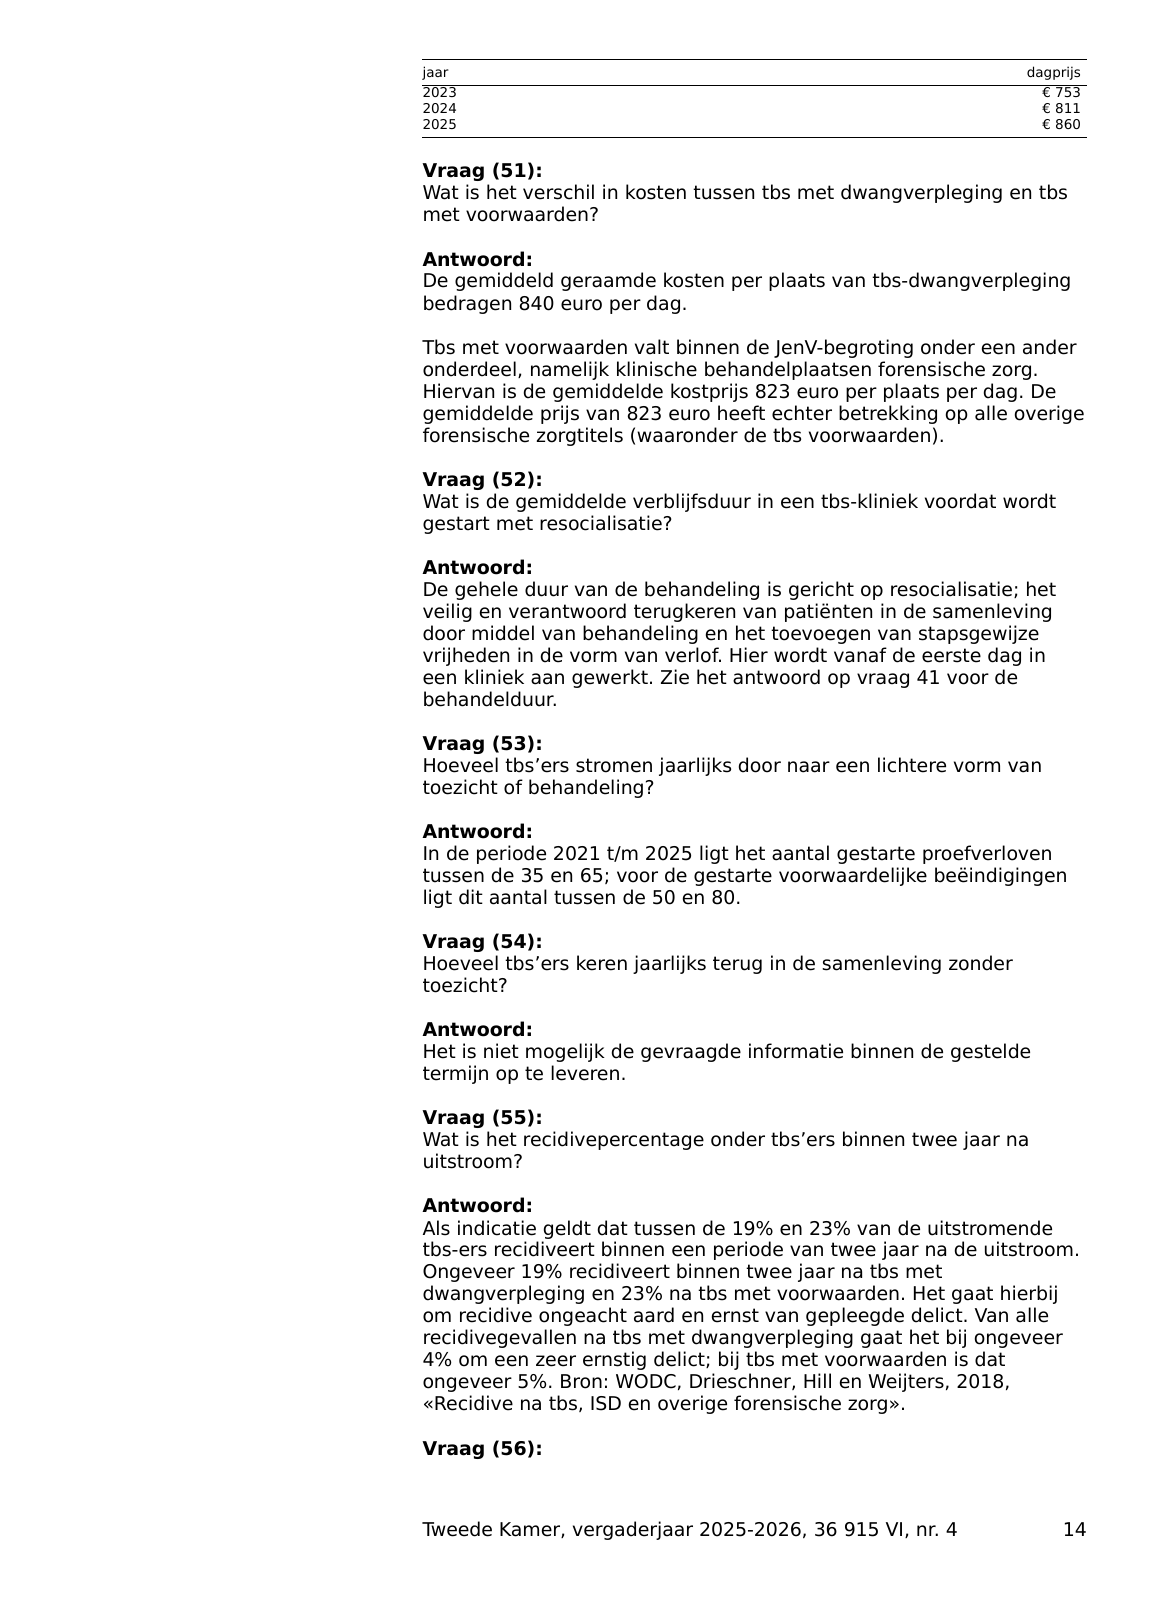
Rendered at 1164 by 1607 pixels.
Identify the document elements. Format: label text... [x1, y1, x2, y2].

text Wat is de gemiddelde verblijfsduur in een tbs-kliniek voordat wordt gestart met resocialisatie? [422, 491, 1087, 534]
text Als indicatie geldt dat tussen de 19% en 23% van de uitstromende tbs-ers recidiveert binnen een periode van twee jaar na de uitstroom. Ongeveer 19% recidiveert binnen twee jaar na tbs met dwangverpleging en 23% na tbs met voorwaarden. Het gaat hierbij om recidive ongeacht aard en ernst van gepleegde delict. Van alle recidivegevallen na tbs met dwangverpleging gaat het bij ongeveer 4% om een zeer ernstig delict; bij tbs met voorwaarden is dat ongeveer 5%. Bron: WODC, Drieschner, Hill en Weijters, 2018, «Recidive na tbs, ISD en overige forensische zorg». [422, 1217, 1087, 1415]
text De gemiddeld geraamde kosten per plaats van tbs-dwangverpleging bedragen 840 euro per dag. [422, 270, 1087, 314]
text Het is niet mogelijk de gevraagde informatie binnen de gestelde termijn op te leveren. [422, 1041, 1087, 1085]
text Vraag (54): [422, 931, 1087, 953]
text Antwoord: [422, 248, 1087, 270]
text Hoeveel tbs’ers stromen jaarlijks door naar een lichtere vorm van toezicht of behandeling? [422, 755, 1087, 799]
text Vraag (53): [422, 733, 1087, 755]
text De gehele duur van de behandeling is gericht op resocialisatie; het veilig en verantwoord terugkeren van patiënten in de samenleving door middel van behandeling en het toevoegen van stapsgewijze vrijheden in de vorm van verlof. Hier wordt vanaf de eerste dag in een kliniek aan gewerkt. Zie het antwoord op vraag 41 voor de behandelduur. [422, 579, 1087, 711]
table_header dagprijs [756, 60, 1087, 85]
text Vraag (51): [422, 160, 1087, 182]
table_cell € 860 [756, 117, 1087, 137]
table_cell 2025 [422, 117, 756, 137]
table_cell € 753 [756, 86, 1087, 101]
text Antwoord: [422, 557, 1087, 579]
text Antwoord: [422, 1019, 1087, 1041]
text Vraag (56): [422, 1437, 1087, 1459]
text Antwoord: [422, 821, 1087, 843]
table_cell € 811 [756, 101, 1087, 117]
table_cell 2024 [422, 101, 756, 117]
text Hoeveel tbs’ers keren jaarlijks terug in de samenleving zonder toezicht? [422, 953, 1087, 997]
table_cell 2023 [422, 86, 756, 101]
text Wat is het verschil in kosten tussen tbs met dwangverpleging en tbs met voorwaarden? [422, 182, 1087, 226]
text Vraag (55): [422, 1107, 1087, 1129]
text Wat is het recidivepercentage onder tbs’ers binnen twee jaar na uitstroom? [422, 1129, 1087, 1173]
text Vraag (52): [422, 469, 1087, 491]
text Antwoord: [422, 1195, 1087, 1217]
text In de periode 2021 t/m 2025 ligt het aantal gestarte proefverloven tussen de 35 en 65; voor de gestarte voorwaardelijke beëindigingen ligt dit aantal tussen de 50 en 80. [422, 843, 1087, 909]
table_header jaar [422, 60, 756, 85]
text Tbs met voorwaarden valt binnen de JenV-begroting onder een ander onderdeel, namelijk klinische behandelplaatsen forensische zorg. Hiervan is de gemiddelde kostprijs 823 euro per plaats per dag. De gemiddelde prijs van 823 euro heeft echter betrekking op alle overige forensische zorgtitels (waaronder de tbs voorwaarden). [422, 337, 1087, 446]
